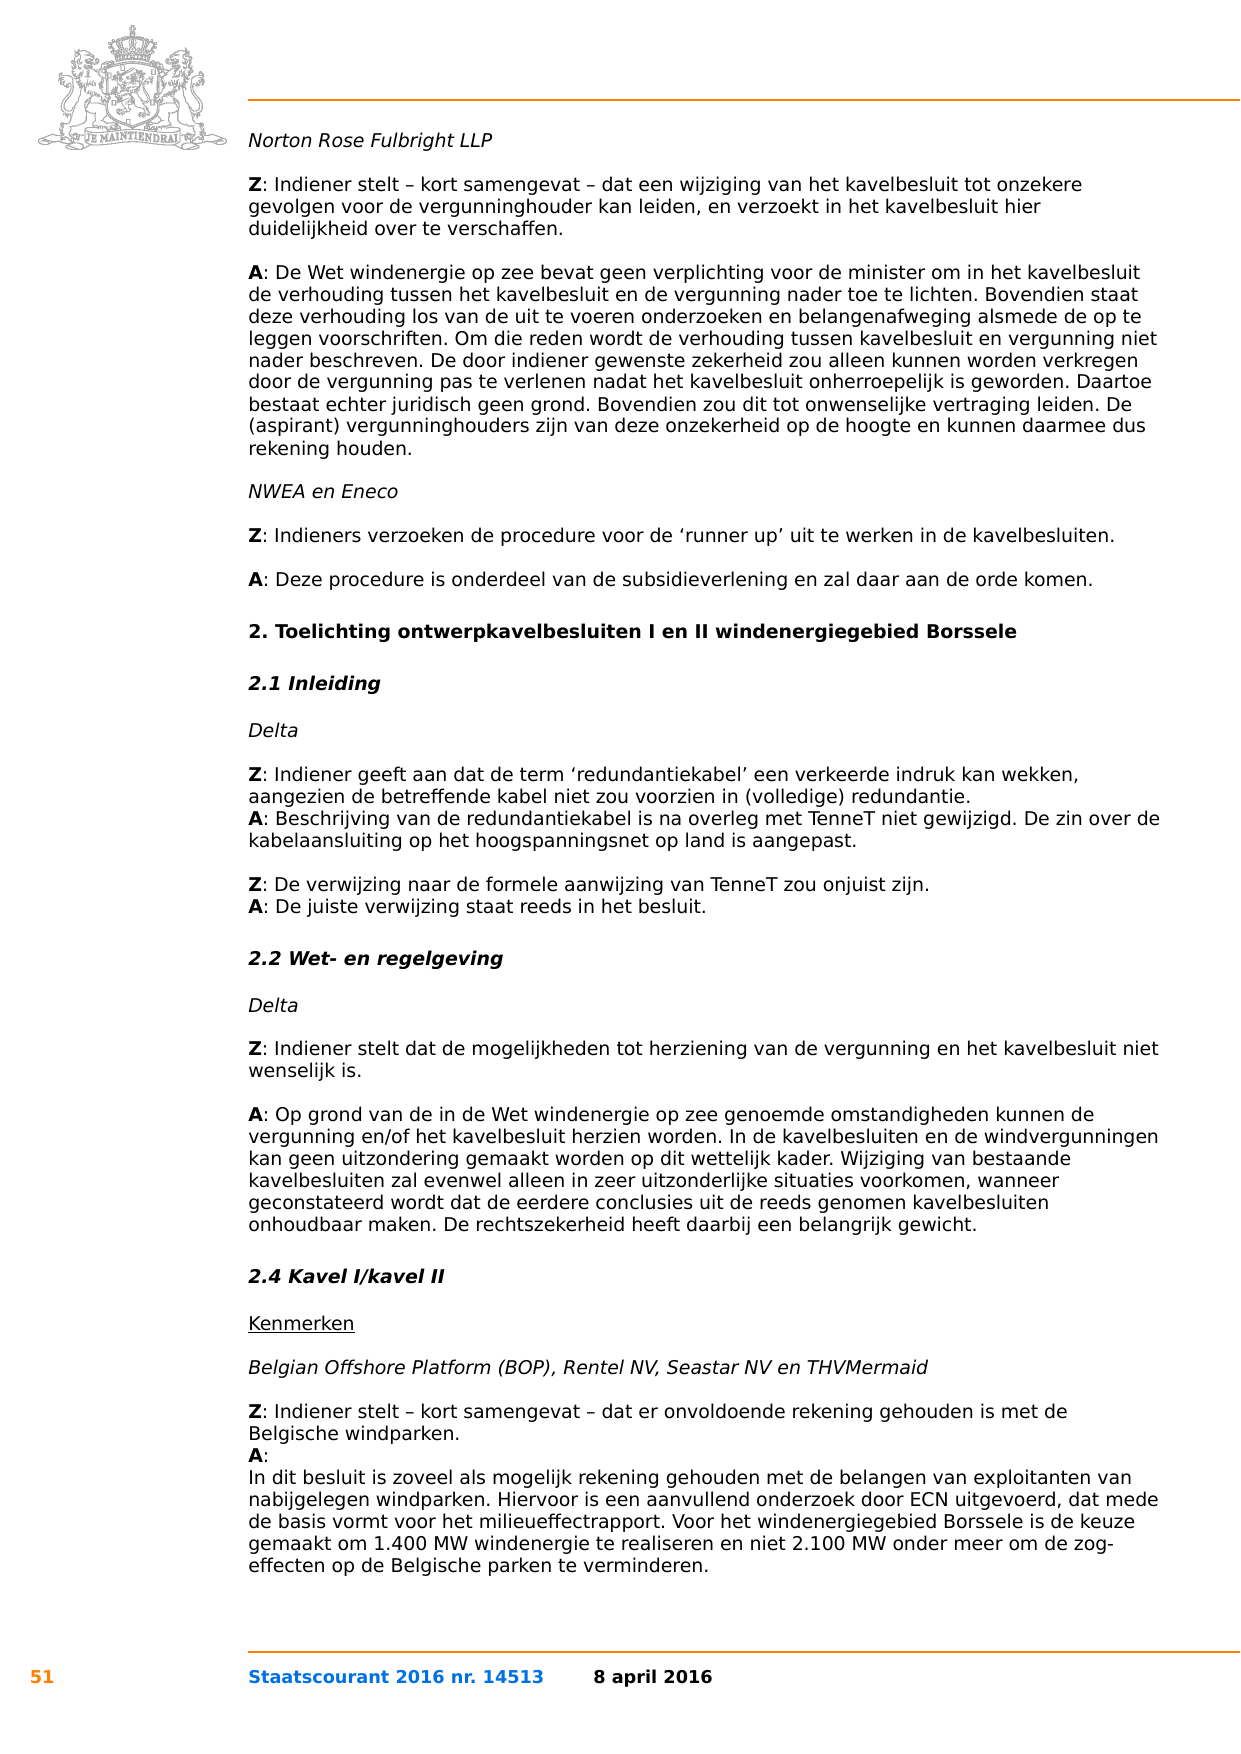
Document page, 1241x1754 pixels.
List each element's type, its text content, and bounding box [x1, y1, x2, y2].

text Z: Indiener stelt – kort samengevat – dat een wijziging van het kavelbesluit tot onzekere gevolgen voor de vergunninghouder kan leiden, en verzoekt in het kavelbesluit hier duidelijkheid over te verschaffen. [248, 174, 1163, 240]
text A: Op grond van de in de Wet windenergie op zee genoemde omstandigheden kunnen de vergunning en/of het kavelbesluit herzien worden. In de kavelbesluiten en de windvergunningen kan geen uitzondering gemaakt worden op dit wettelijk kader. Wijziging van bestaande kavelbesluiten zal evenwel alleen in zeer uitzonderlijke situaties voorkomen, wanneer geconstateerd wordt dat de eerdere conclusies uit de reeds genomen kavelbesluiten onhoudbaar maken. De rechtszekerheid heeft daarbij een belangrijk gewicht. [248, 1104, 1163, 1236]
subtitle 2.1 Inleiding [248, 673, 1163, 695]
subtitle Norton Rose Fulbright LLP [248, 130, 1163, 152]
text A: De juiste verwijzing staat reeds in het besluit. [248, 896, 1163, 917]
text In dit besluit is zoveel als mogelijk rekening gehouden met de belangen van exploitanten van nabijgelegen windparken. Hiervoor is een aanvullend onderzoek door ECN uitgevoerd, dat mede de basis vormt voor het milieueffectrapport. Voor het windenergiegebied Borssele is de keuze gemaakt om 1.400 MW windenergie te realiseren en niet 2.100 MW onder meer om de zog-effecten op de Belgische parken te verminderen. [248, 1467, 1163, 1577]
text Z: Indieners verzoeken de procedure voor de ‘runner up’ uit te werken in de kavelbesluiten. [248, 525, 1163, 547]
subtitle 2.2 Wet- en regelgeving [248, 947, 1163, 969]
text Z: Indiener geeft aan dat de term ‘redundantiekabel’ een verkeerde indruk kan wekken, aangezien de betreffende kabel niet zou voorzien in (volledige) redundantie. [248, 764, 1163, 808]
text Z: Indiener stelt – kort samengevat – dat er onvoldoende rekening gehouden is met de Belgische windparken. [248, 1401, 1163, 1445]
text A: Beschrijving van de redundantiekabel is na overleg met TenneT niet gewijzigd. De zin over de kabelaansluiting op het hoogspanningsnet op land is aangepast. [248, 808, 1163, 852]
text A: De Wet windenergie op zee bevat geen verplichting voor de minister om in het kavelbesluit de verhouding tussen het kavelbesluit en de vergunning nader toe te lichten. Bovendien staat deze verhouding los van de uit te voeren onderzoeken en belangenafweging alsmede de op te leggen voorschriften. Om die reden wordt de verhouding tussen kavelbesluit en vergunning niet nader beschreven. De door indiener gewenste zekerheid zou alleen kunnen worden verkregen door de vergunning pas te verlenen nadat het kavelbesluit onherroepelijk is geworden. Daartoe bestaat echter juridisch geen grond. Bovendien zou dit tot onwenselijke vertraging leiden. De (aspirant) vergunninghouders zijn van deze onzekerheid op de hoogte en kunnen daarmee dus rekening houden. [248, 262, 1163, 459]
picture [38, 25, 227, 150]
subtitle NWEA en Eneco [248, 481, 1163, 503]
subtitle Belgian Offshore Platform (BOP), Rentel NV, Seastar NV en THVMermaid [248, 1357, 1163, 1379]
text Kenmerken [248, 1313, 1163, 1335]
subtitle 2. Toelichting ontwerpkavelbesluiten I en II windenergiegebied Borssele [248, 621, 1163, 643]
text Z: De verwijzing naar de formele aanwijzing van TenneT zou onjuist zijn. [248, 873, 1163, 896]
text Z: Indiener stelt dat de mogelijkheden tot herziening van de vergunning en het kavelbesluit niet wenselijk is. [248, 1038, 1163, 1082]
text A: Deze procedure is onderdeel van de subsidieverlening en zal daar aan de orde komen. [248, 569, 1163, 591]
subtitle 2.4 Kavel I/kavel II [248, 1266, 1163, 1288]
text A: [248, 1445, 1163, 1467]
subtitle Delta [248, 720, 1163, 742]
subtitle Delta [248, 994, 1163, 1016]
